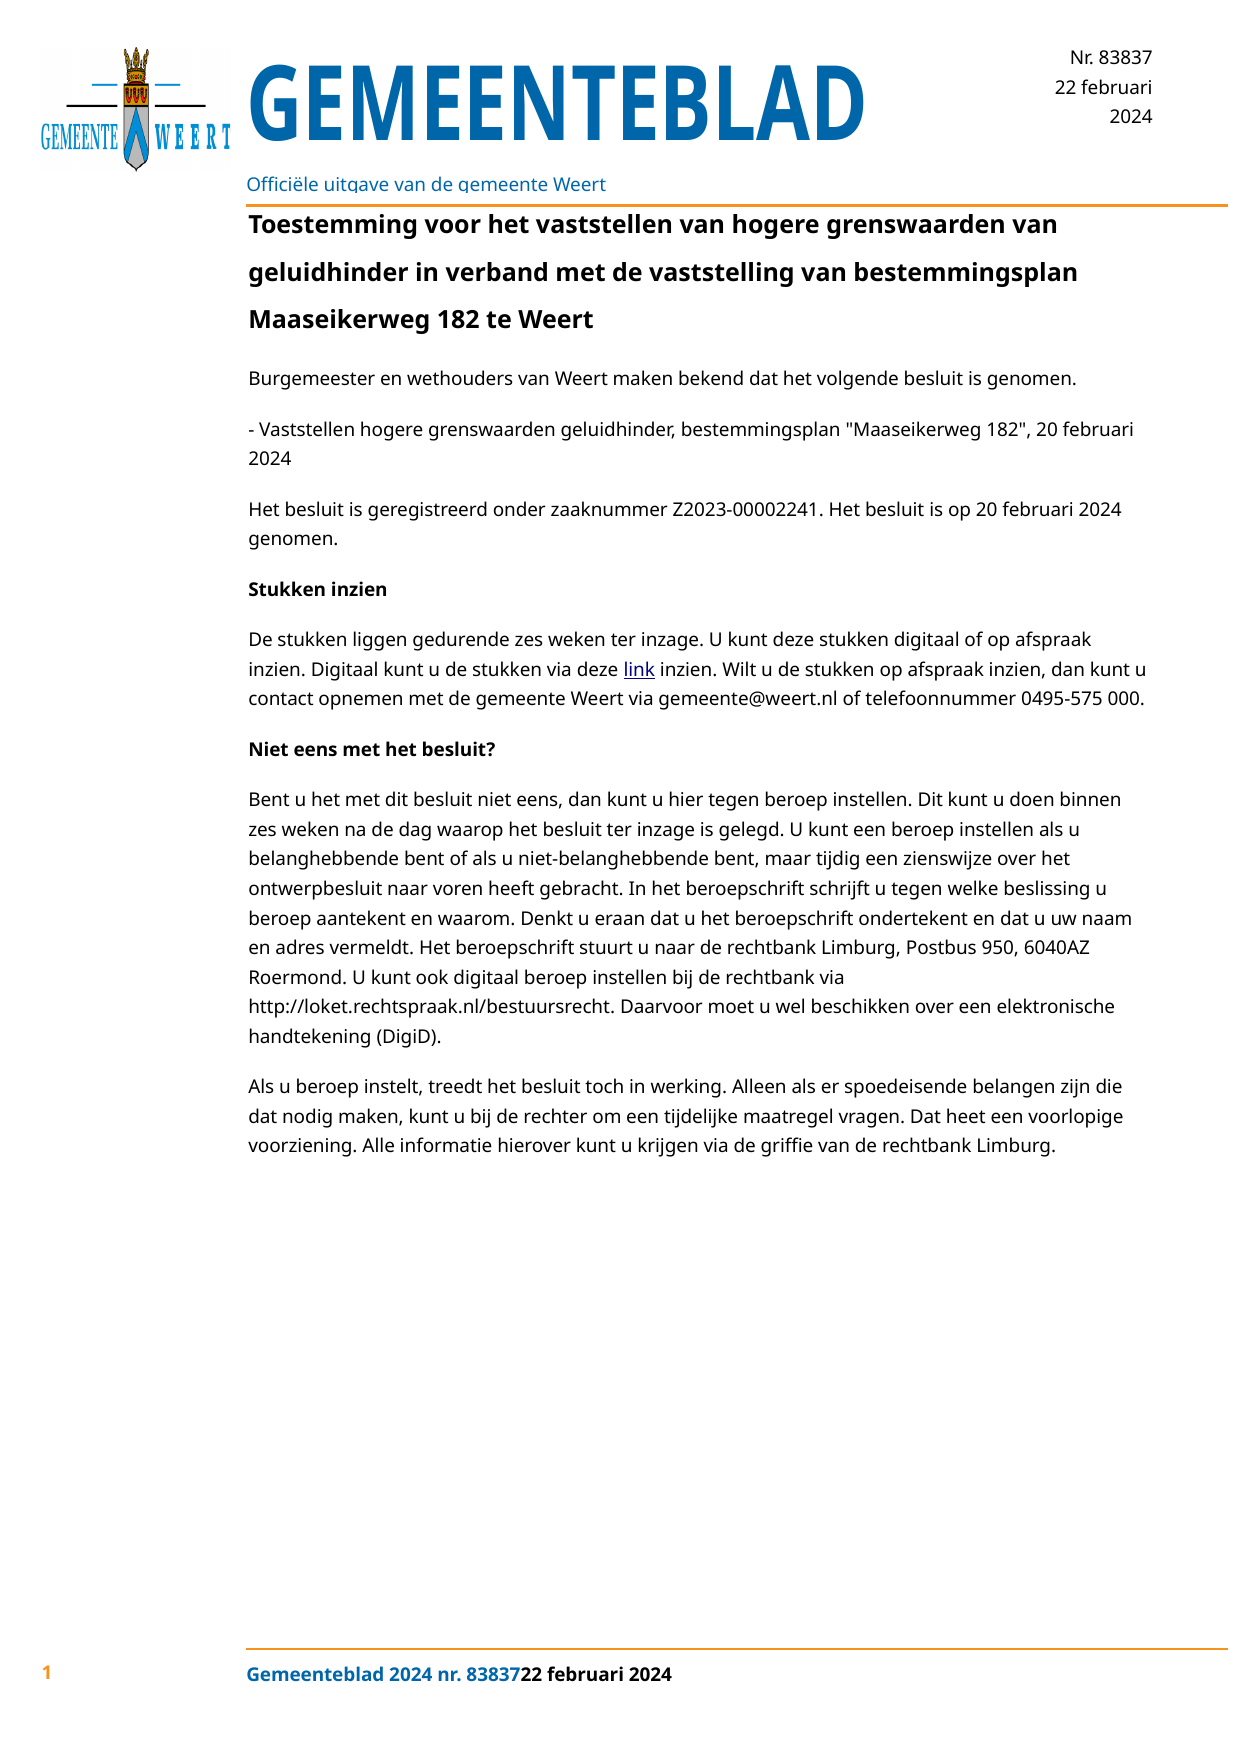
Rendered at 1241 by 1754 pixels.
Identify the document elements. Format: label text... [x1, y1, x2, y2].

text Bent u het met dit besluit niet eens, dan kunt u hier tegen beroep instellen. Dit kunt u doen binnen zes weken na de dag waarop het besluit ter inzage is gelegd. U kunt een beroep instellen als u belanghebbende bent of als u niet-belanghebbende bent, maar tijdig een zienswijze over het ontwerpbesluit naar voren heeft gebracht. In het beroepschrift schrijft u tegen welke beslissing u beroep aantekent en waarom. Denkt u eraan dat u het beroepschrift ondertekent en dat u uw naam en adres vermeldt. Het beroepschrift stuurt u naar de rechtbank Limburg, Postbus 950, 6040AZ Roermond. U kunt ook digitaal beroep instellen bij de rechtbank via http://loket.rechtspraak.nl/bestuursrecht. Daarvoor moet u wel beschikken over een elektronische handtekening (DigiD). [248, 786, 1152, 1049]
text Als u beroep instelt, treedt het besluit toch in werking. Alleen als er spoedeisende belangen zijn die dat nodig maken, kunt u bij de rechter om een tijdelijke maatregel vragen. Dat heet een voorlopige voorziening. Alle informatie hierover kunt u krijgen via de griffie van de rechtbank Limburg. [248, 1073, 1152, 1158]
text Stukken inzien [248, 576, 1152, 602]
picture [41, 47, 231, 172]
text Het besluit is geregistreerd onder zaaknummer Z2023-00002241. Het besluit is op 20 februari 2024 genomen. [248, 496, 1152, 551]
text - Vaststellen hogere grenswaarden geluidhinder, bestemmingsplan "Maaseikerweg 182", 20 februari 2024 [248, 416, 1152, 471]
text De stukken liggen gedurende zes weken ter inzage. U kunt deze stukken digitaal of op afspraak inzien. Digitaal kunt u de stukken via deze link inzien. Wilt u de stukken op afspraak inzien, dan kunt u contact opnemen met de gemeente Weert via gemeente@weert.nl of telefoonnummer 0495-575 000. [248, 626, 1152, 711]
text Niet eens met het besluit? [248, 736, 1152, 762]
text Toestemming voor het vaststellen van hogere grenswaarden van geluidhinder in verband met de vaststelling van bestemmingsplan Maaseikerweg 182 te Weert [248, 207, 1152, 336]
text Burgemeester en wethouders van Weert maken bekend dat het volgende besluit is genomen. [248, 366, 1152, 391]
